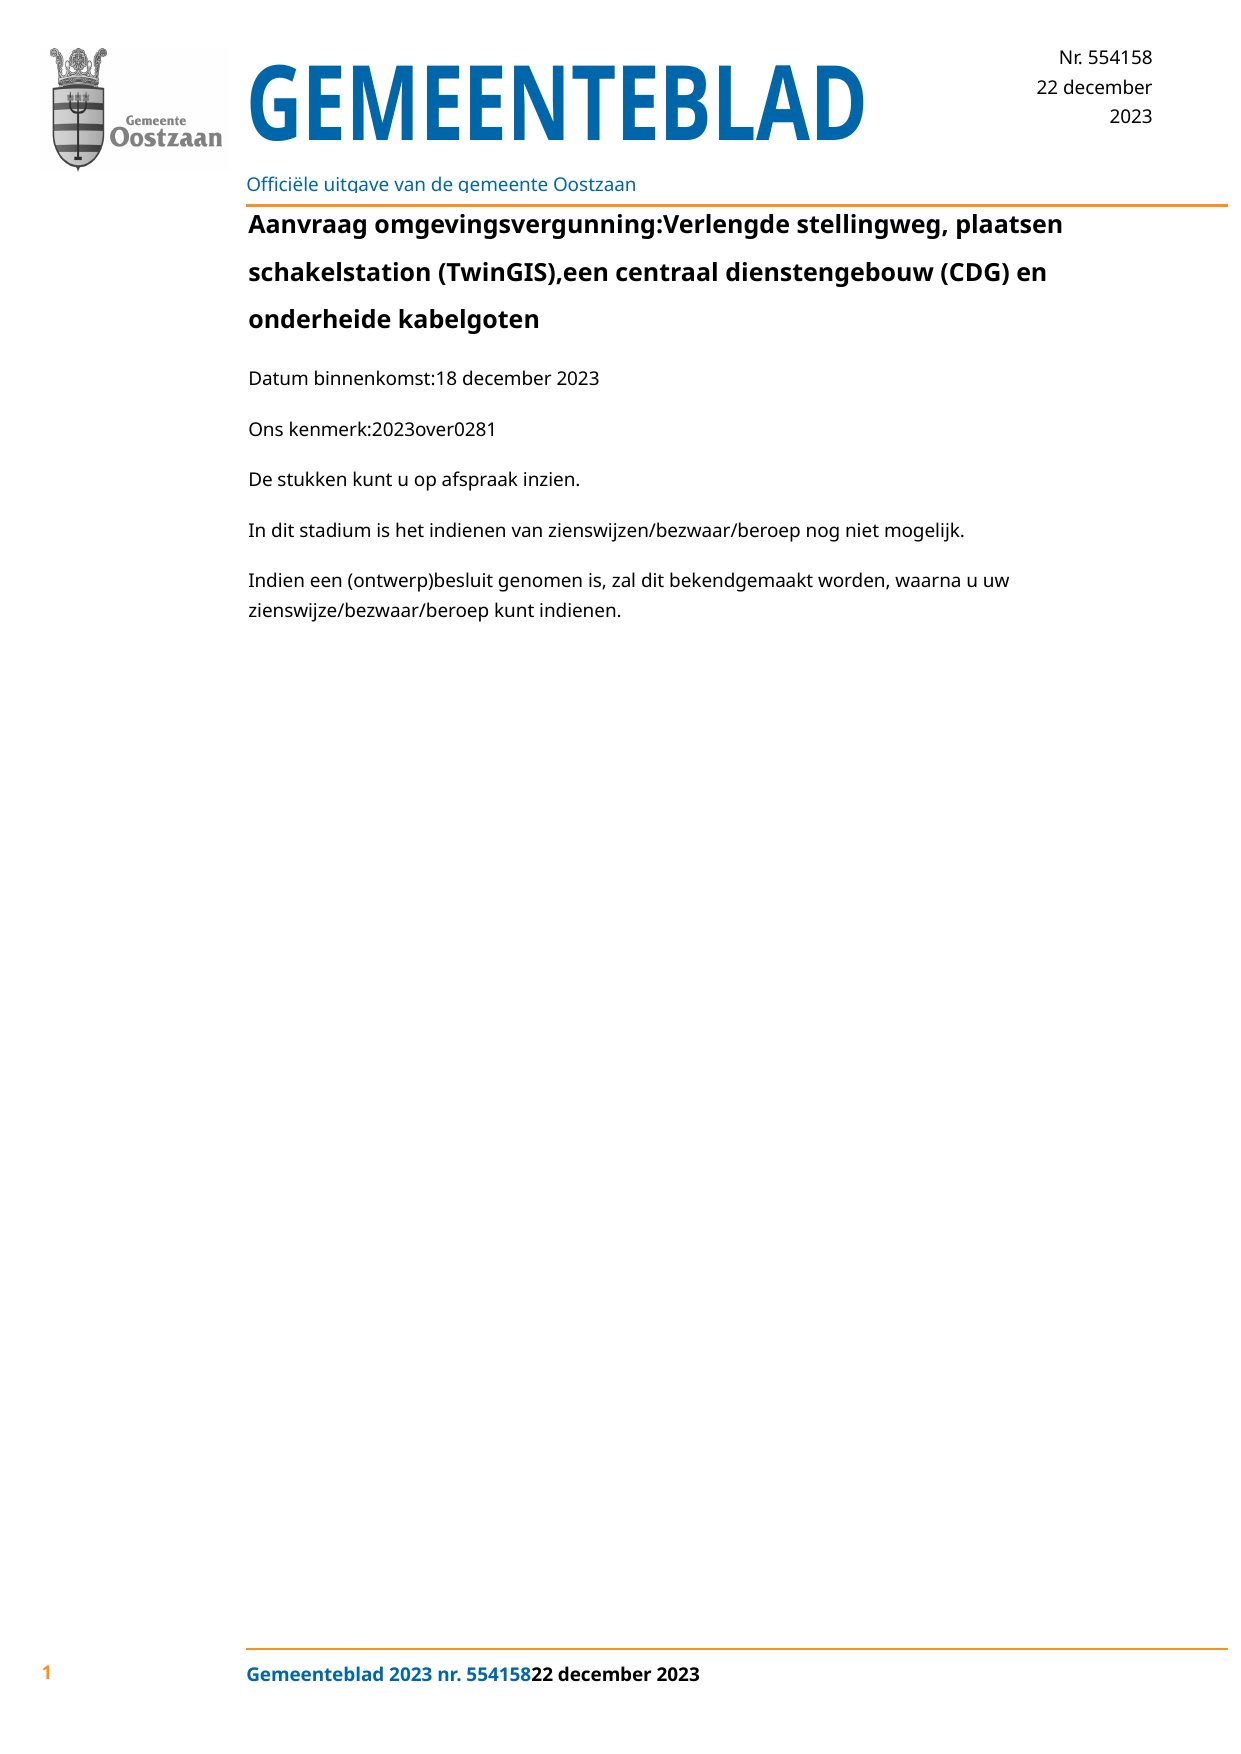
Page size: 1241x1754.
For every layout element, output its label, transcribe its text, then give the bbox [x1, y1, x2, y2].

text Datum binnenkomst:18 december 2023 [248, 366, 1152, 391]
text In dit stadium is het indienen van zienswijzen/bezwaar/beroep nog niet mogelijk. [248, 517, 1152, 542]
text De stukken kunt u op afspraak inzien. [248, 466, 1152, 492]
text Indien een (ontwerp)besluit genomen is, zal dit bekendgemaakt worden, waarna u uw zienswijze/bezwaar/beroep kunt indienen. [248, 567, 1152, 622]
text Aanvraag omgevingsvergunning:Verlengde stellingweg, plaatsen schakelstation (TwinGIS),een centraal dienstengebouw (CDG) en onderheide kabelgoten [248, 207, 1152, 336]
text Ons kenmerk:2023over0281 [248, 416, 1152, 442]
picture [41, 47, 231, 172]
